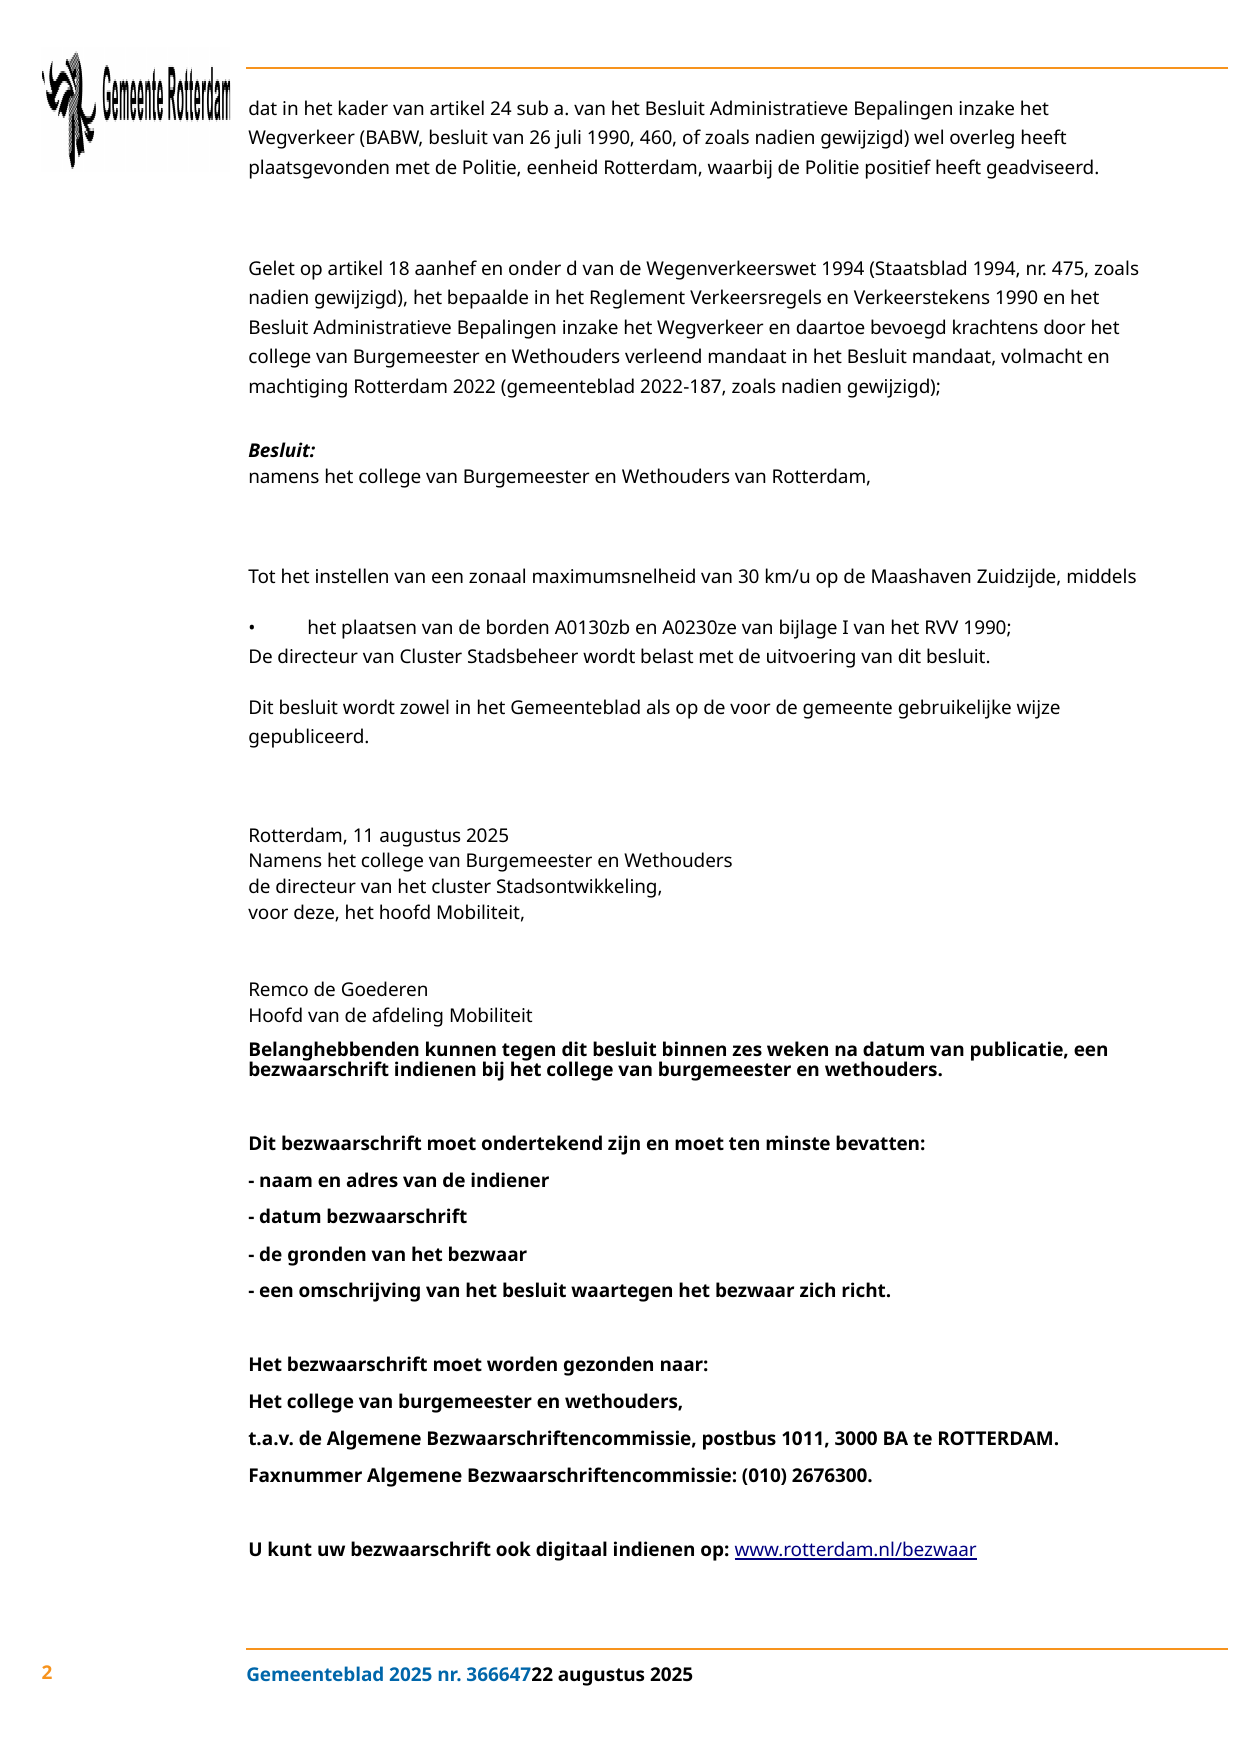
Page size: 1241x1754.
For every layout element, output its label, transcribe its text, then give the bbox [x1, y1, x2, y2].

text Gelet op artikel 18 aanhef en onder d van de Wegenverkeerswet 1994 (Staatsblad 1994, nr. 475, zoals nadien gewijzigd), het bepaalde in het Reglement Verkeersregels en Verkeerstekens 1990 en het Besluit Administratieve Bepalingen inzake het Wegverkeer en daartoe bevoegd krachtens door het college van Burgemeester en Wethouders verleend mandaat in het Besluit mandaat, volmacht en machtiging Rotterdam 2022 (gemeenteblad 2022-187, zoals nadien gewijzigd); [248, 255, 1152, 399]
text Rotterdam, 11 augustus 2025 [248, 822, 1152, 848]
text Belanghebbenden kunnen tegen dit besluit binnen zes weken na datum van publicatie, een bezwaarschrift indienen bij het college van burgemeester en wethouders. [248, 1041, 1152, 1080]
text U kunt uw bezwaarschrift ook digitaal indienen op: www.rotterdam.nl/bezwaar [248, 1541, 1152, 1561]
text Tot het instellen van een zonaal maximumsnelheid van 30 km/u op de Maashaven Zuidzijde, middels [248, 564, 1152, 589]
text - naam en adres van de indiener [248, 1172, 1152, 1191]
text Dit bezwaarschrift moet ondertekend zijn en moet ten minste bevatten: [248, 1134, 1152, 1154]
text - een omschrijving van het besluit waartegen het bezwaar zich richt. [248, 1282, 1152, 1302]
text Remco de Goederen [248, 976, 1152, 1002]
text Dit besluit wordt zowel in het Gemeenteblad als op de voor de gemeente gebruikelijke wijze gepubliceerd. [248, 694, 1152, 749]
text Hoofd van de afdeling Mobiliteit [248, 1002, 1152, 1028]
text t.a.v. de Algemene Bezwaarschriftencommissie, postbus 1011, 3000 BA te ROTTERDAM. [248, 1430, 1152, 1450]
text - de gronden van het bezwaar [248, 1246, 1152, 1265]
text Faxnummer Algemene Bezwaarschriftencommissie: (010) 2676300. [248, 1467, 1152, 1487]
text dat in het kader van artikel 24 sub a. van het Besluit Administratieve Bepalingen inzake het Wegverkeer (BABW, besluit van 26 juli 1990, 460, of zoals nadien gewijzigd) wel overleg heeft plaatsgevonden met de Politie, eenheid Rotterdam, waarbij de Politie positief heeft geadviseerd. [248, 95, 1152, 180]
text namens het college van Burgemeester en Wethouders van Rotterdam, [248, 463, 1152, 488]
picture [41, 47, 231, 172]
text de directeur van het cluster Stadsontwikkeling, [248, 873, 1152, 899]
text - datum bezwaarschrift [248, 1208, 1152, 1228]
text De directeur van Cluster Stadsbeheer wordt belast met de uitvoering van dit besluit. [248, 644, 1152, 669]
text Het bezwaarschrift moet worden gezonden naar: [248, 1356, 1152, 1376]
list het plaatsen van de borden A0130zb en A0230ze van bijlage I van het RVV 1990; [248, 614, 1152, 640]
text Besluit: [248, 437, 1152, 463]
text Het college van burgemeester en wethouders, [248, 1393, 1152, 1413]
text Namens het college van Burgemeester en Wethouders [248, 848, 1152, 873]
text voor deze, het hoofd Mobiliteit, [248, 899, 1152, 925]
